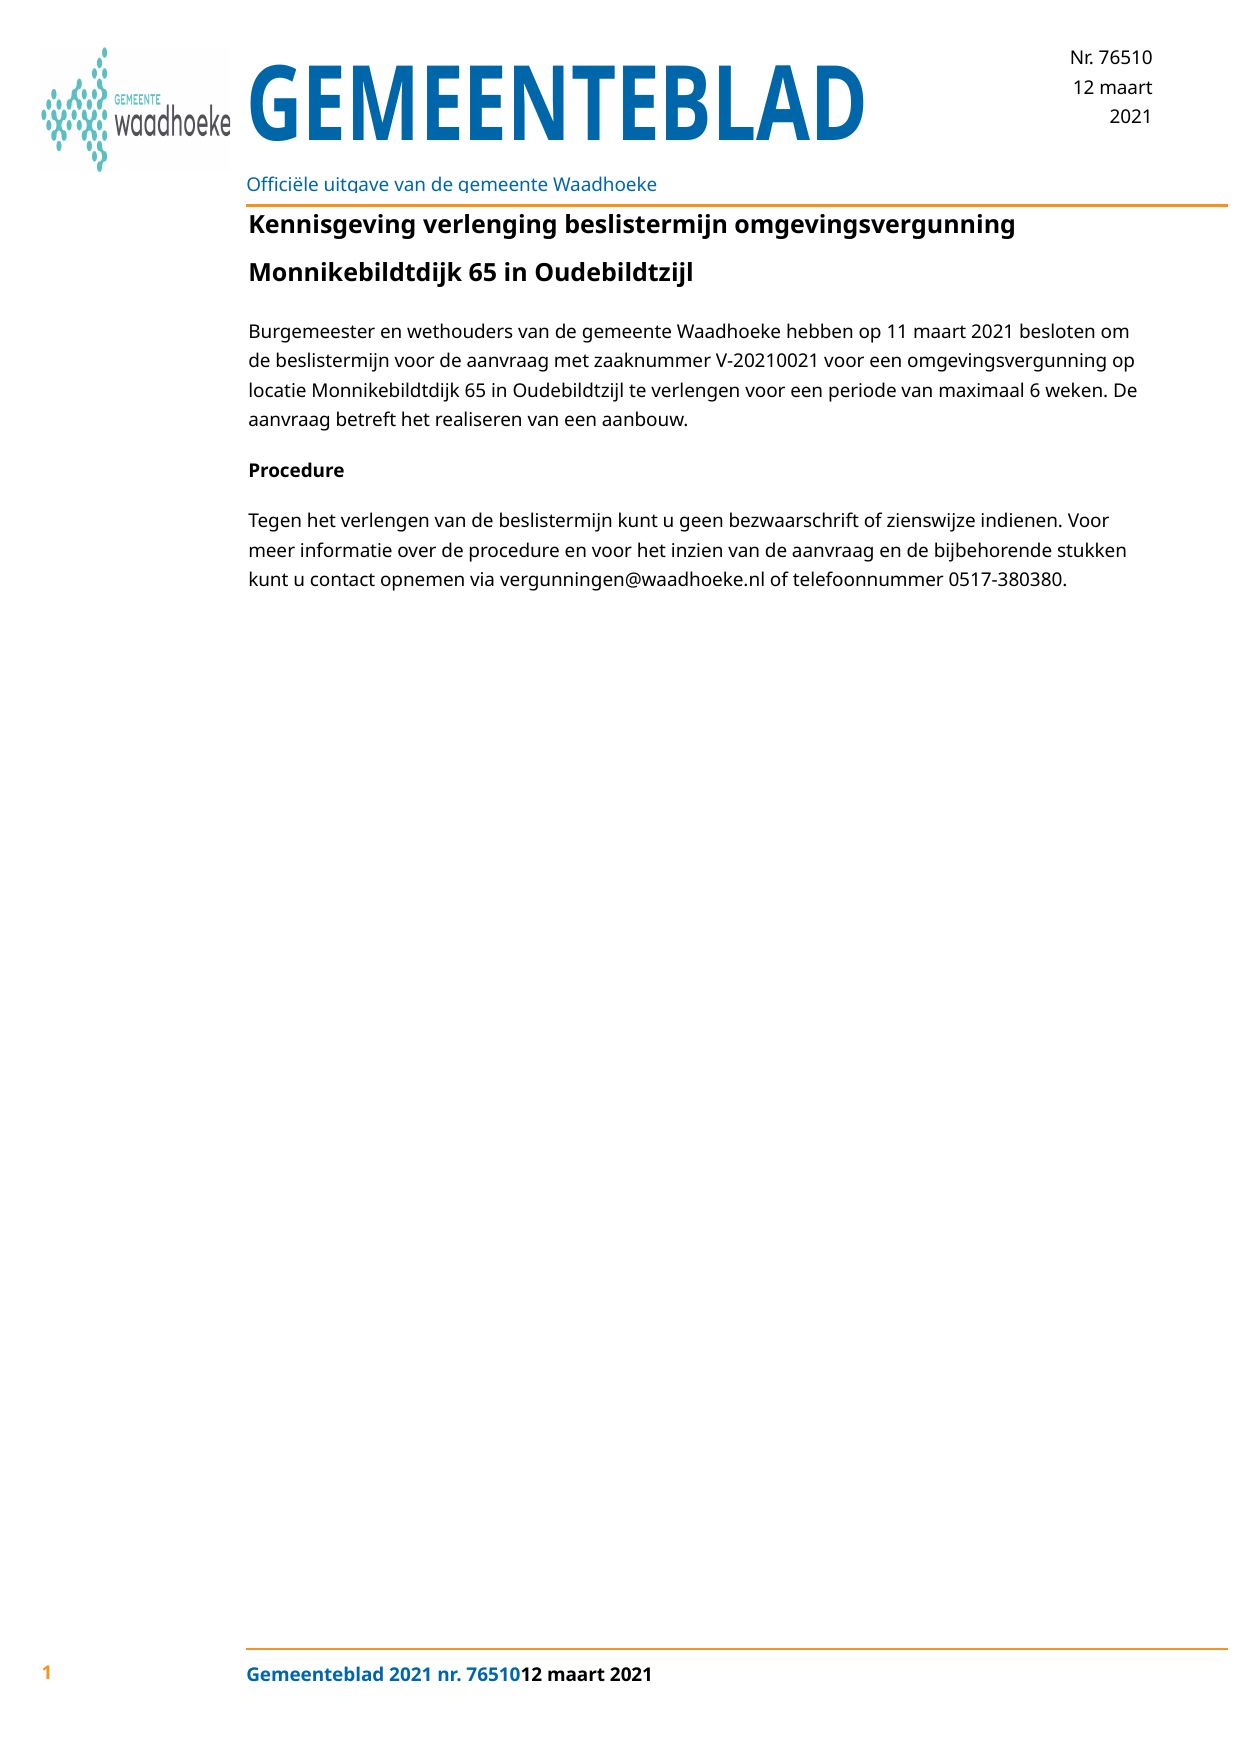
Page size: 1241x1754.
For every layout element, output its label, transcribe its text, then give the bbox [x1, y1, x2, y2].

text Burgemeester en wethouders van de gemeente Waadhoeke hebben op 11 maart 2021 besloten om de beslistermijn voor de aanvraag met zaaknummer V-20210021 voor een omgevingsvergunning op locatie Monnikebildtdijk 65 in Oudebildtzijl te verlengen voor een periode van maximaal 6 weken. De aanvraag betreft het realiseren van een aanbouw. [248, 318, 1152, 432]
text Kennisgeving verlenging beslistermijn omgevingsvergunning Monnikebildtdijk 65 in Oudebildtzijl [248, 207, 1152, 288]
picture [41, 47, 231, 172]
text Procedure [248, 457, 1152, 483]
text Tegen het verlengen van de beslistermijn kunt u geen bezwaarschrift of zienswijze indienen. Voor meer informatie over de procedure en voor het inzien van de aanvraag en de bijbehorende stukken kunt u contact opnemen via vergunningen@waadhoeke.nl of telefoonnummer 0517-380380. [248, 507, 1152, 592]
